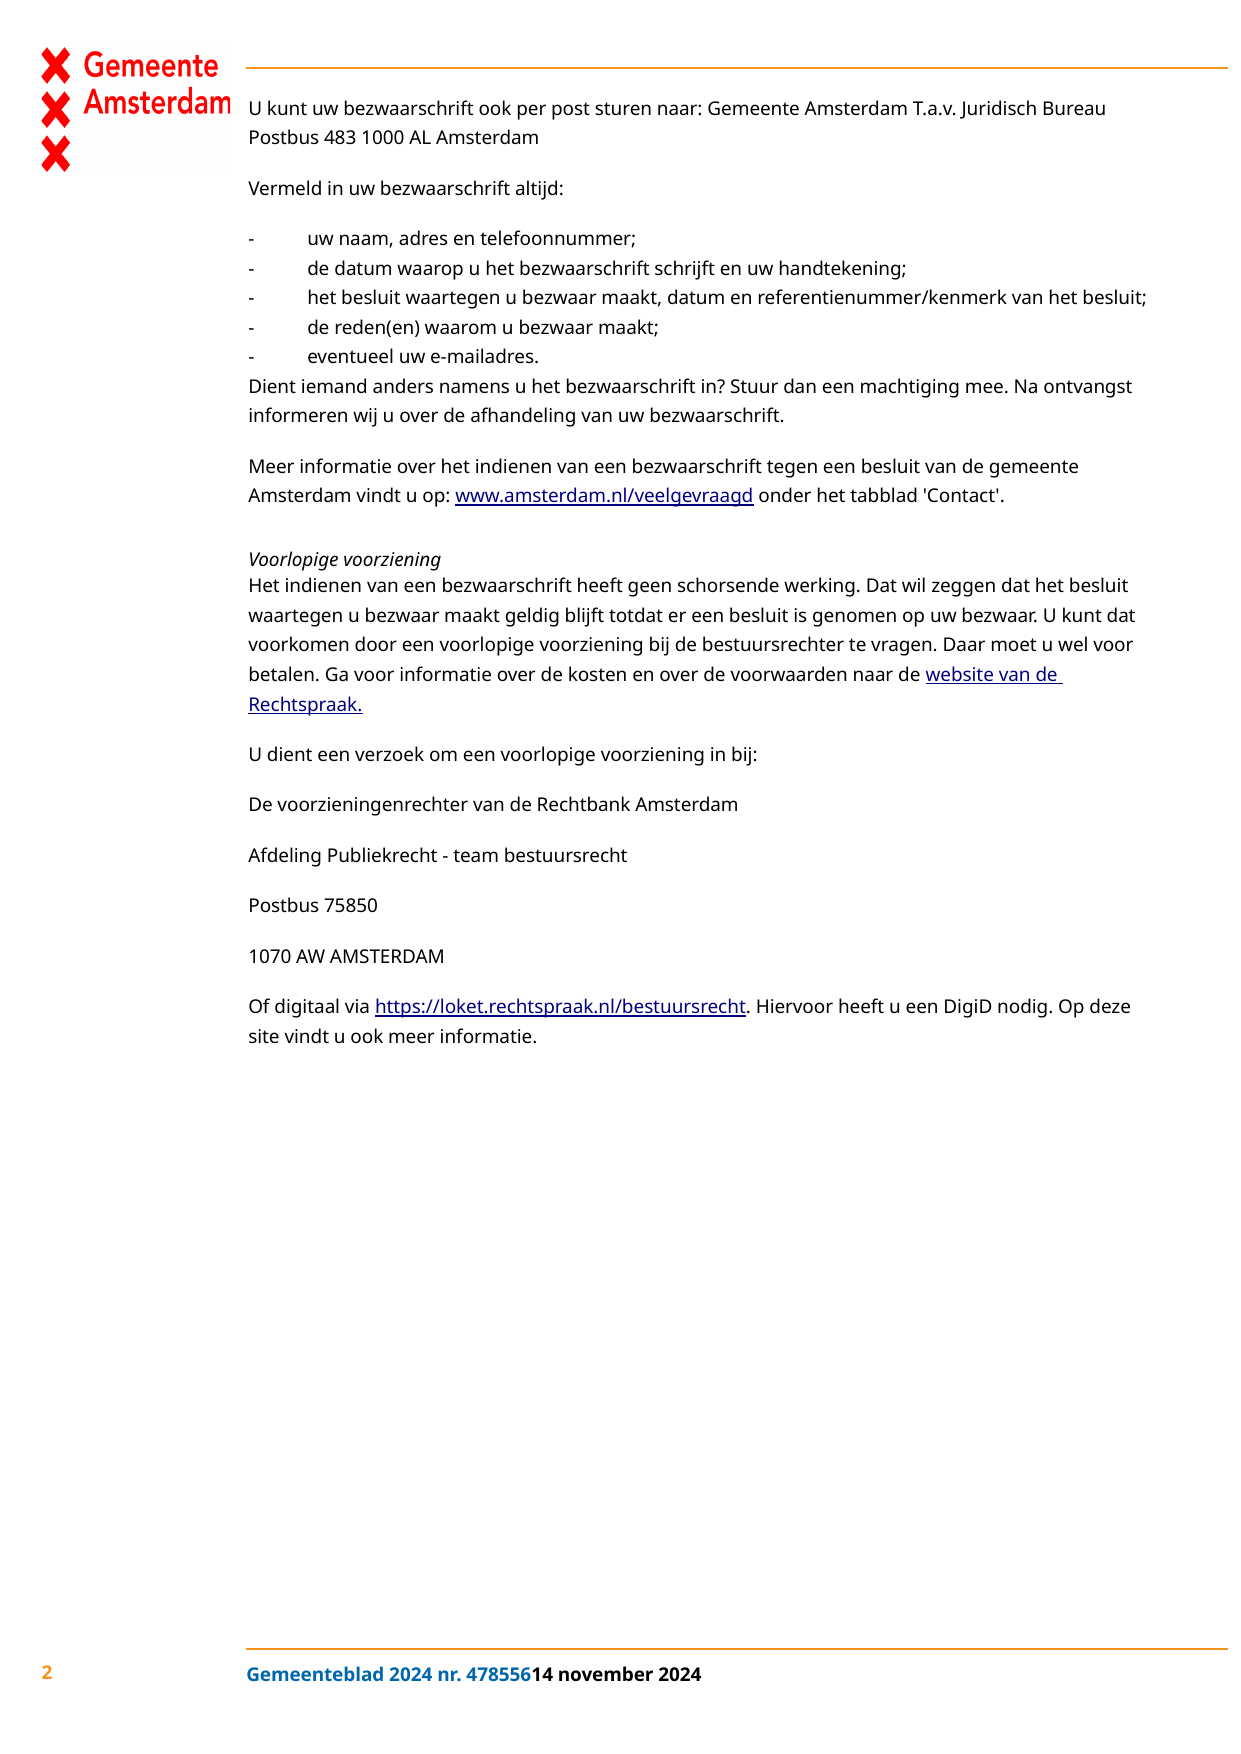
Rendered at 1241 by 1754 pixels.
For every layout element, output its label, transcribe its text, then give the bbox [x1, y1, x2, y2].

text Afdeling Publiekrecht - team bestuursrecht [248, 842, 1152, 868]
text Postbus 75850 [248, 892, 1152, 918]
text 1070 AW AMSTERDAM [248, 943, 1152, 968]
list de reden(en) waarom u bezwaar maakt; [248, 314, 1152, 340]
text U dient een verzoek om een voorlopige voorziening in bij: [248, 741, 1152, 767]
text Meer informatie over het indienen van een bezwaarschrift tegen een besluit van de gemeente Amsterdam vindt u op: www.amsterdam.nl/veelgevraagd onder het tabblad 'Contact'. [248, 453, 1152, 508]
text Vermeld in uw bezwaarschrift altijd: [248, 175, 1152, 201]
list de datum waarop u het bezwaarschrift schrijft en uw handtekening; [248, 255, 1152, 281]
list uw naam, adres en telefoonnummer; [248, 225, 1152, 251]
text Het indienen van een bezwaarschrift heeft geen schorsende werking. Dat wil zeggen dat het besluit waartegen u bezwaar maakt geldig blijft totdat er een besluit is genomen op uw bezwaar. U kunt dat voorkomen door een voorlopige voorziening bij de bestuursrechter te vragen. Daar moet u wel voor betalen. Ga voor informatie over de kosten en over de voorwaarden naar de website van de Rechtspraak. [248, 572, 1152, 716]
text Dient iemand anders namens u het bezwaarschrift in? Stuur dan een machtiging mee. Na ontvangst informeren wij u over de afhandeling van uw bezwaarschrift. [248, 373, 1152, 428]
picture [41, 47, 231, 172]
list het besluit waartegen u bezwaar maakt, datum en referentienummer/kenmerk van het besluit; [248, 284, 1152, 310]
text Voorlopige voorziening [248, 547, 1152, 572]
text De voorzieningenrechter van de Rechtbank Amsterdam [248, 792, 1152, 817]
text Of digitaal via https://loket.rechtspraak.nl/bestuursrecht. Hiervoor heeft u een DigiD nodig. Op deze site vindt u ook meer informatie. [248, 993, 1152, 1048]
text U kunt uw bezwaarschrift ook per post sturen naar: Gemeente Amsterdam T.a.v. Juridisch Bureau Postbus 483 1000 AL Amsterdam [248, 95, 1152, 150]
list eventueel uw e-mailadres. [248, 343, 1152, 369]
